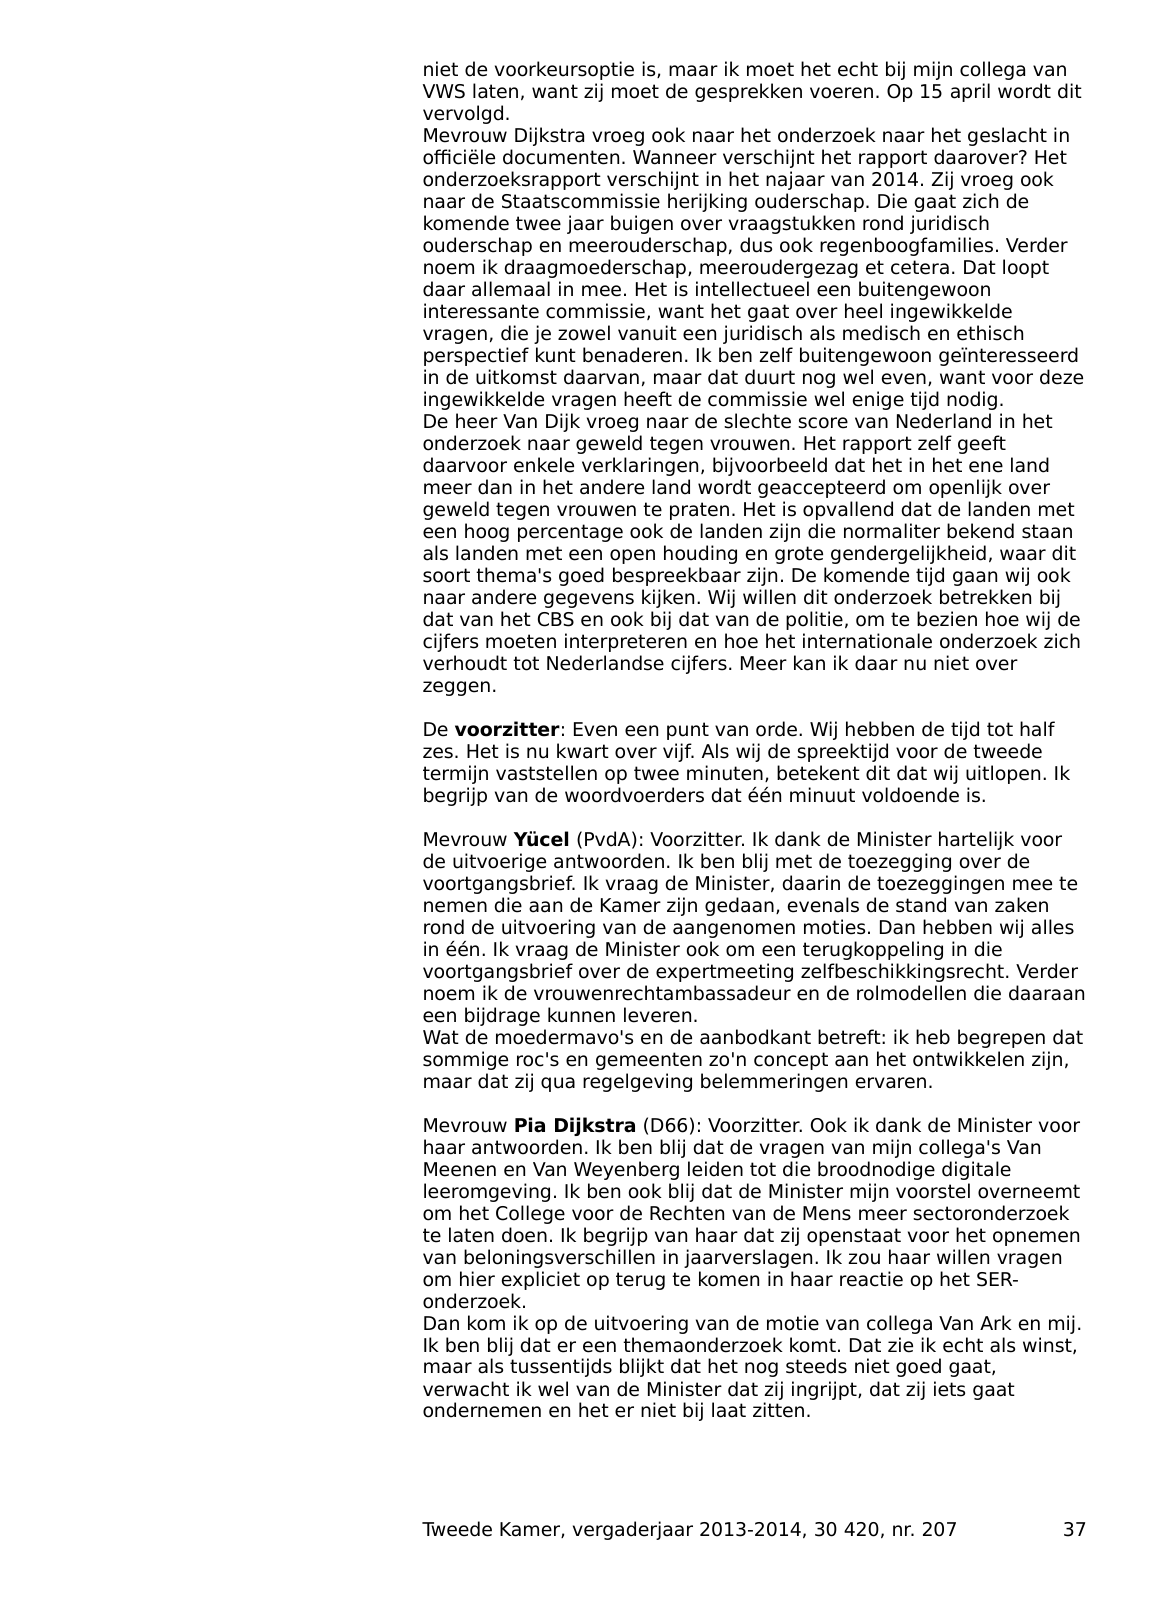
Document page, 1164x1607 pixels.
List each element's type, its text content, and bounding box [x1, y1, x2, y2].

text Mevrouw Pia Dijkstra (D66): Voorzitter. Ook ik dank de Minister voor haar antwoorden. Ik ben blij dat de vragen van mijn collega's Van Meenen en Van Weyenberg leiden tot die broodnodige digitale leeromgeving. Ik ben ook blij dat de Minister mijn voorstel overneemt om het College voor de Rechten van de Mens meer sectoronderzoek te laten doen. Ik begrijp van haar dat zij openstaat voor het opnemen van beloningsverschillen in jaarverslagen. Ik zou haar willen vragen om hier expliciet op terug te komen in haar reactie op het SER-onderzoek. [422, 1115, 1087, 1312]
text De heer Van Dijk vroeg naar de slechte score van Nederland in het onderzoek naar geweld tegen vrouwen. Het rapport zelf geeft daarvoor enkele verklaringen, bijvoorbeeld dat het in het ene land meer dan in het andere land wordt geaccepteerd om openlijk over geweld tegen vrouwen te praten. Het is opvallend dat de landen met een hoog percentage ook de landen zijn die normaliter bekend staan als landen met een open houding en grote gendergelijkheid, waar dit soort thema's goed bespreekbaar zijn. De komende tijd gaan wij ook naar andere gegevens kijken. Wij willen dit onderzoek betrekken bij dat van het CBS en ook bij dat van de politie, om te bezien hoe wij de cijfers moeten interpreteren en hoe het internationale onderzoek zich verhoudt tot Nederlandse cijfers. Meer kan ik daar nu niet over zeggen. [422, 411, 1087, 696]
text Wat de moedermavo's en de aanbodkant betreft: ik heb begrepen dat sommige roc's en gemeenten zo'n concept aan het ontwikkelen zijn, maar dat zij qua regelgeving belemmeringen ervaren. [422, 1027, 1087, 1092]
text niet de voorkeursoptie is, maar ik moet het echt bij mijn collega van VWS laten, want zij moet de gesprekken voeren. Op 15 april wordt dit vervolgd. [422, 59, 1087, 125]
text Mevrouw Yücel (PvdA): Voorzitter. Ik dank de Minister hartelijk voor de uitvoerige antwoorden. Ik ben blij met de toezegging over de voortgangsbrief. Ik vraag de Minister, daarin de toezeggingen mee te nemen die aan de Kamer zijn gedaan, evenals de stand van zaken rond de uitvoering van de aangenomen moties. Dan hebben wij alles in één. Ik vraag de Minister ook om een terugkoppeling in die voortgangsbrief over de expertmeeting zelfbeschikkingsrecht. Verder noem ik de vrouwenrechtambassadeur en de rolmodellen die daaraan een bijdrage kunnen leveren. [422, 829, 1087, 1027]
text De voorzitter: Even een punt van orde. Wij hebben de tijd tot half zes. Het is nu kwart over vijf. Als wij de spreektijd voor de tweede termijn vaststellen op twee minuten, betekent dit dat wij uitlopen. Ik begrijp van de woordvoerders dat één minuut voldoende is. [422, 719, 1087, 807]
text Dan kom ik op de uitvoering van de motie van collega Van Ark en mij. Ik ben blij dat er een themaonderzoek komt. Dat zie ik echt als winst, maar als tussentijds blijkt dat het nog steeds niet goed gaat, verwacht ik wel van de Minister dat zij ingrijpt, dat zij iets gaat ondernemen en het er niet bij laat zitten. [422, 1312, 1087, 1422]
text Mevrouw Dijkstra vroeg ook naar het onderzoek naar het geslacht in officiële documenten. Wanneer verschijnt het rapport daarover? Het onderzoeksrapport verschijnt in het najaar van 2014. Zij vroeg ook naar de Staatscommissie herijking ouderschap. Die gaat zich de komende twee jaar buigen over vraagstukken rond juridisch ouderschap en meerouderschap, dus ook regenboogfamilies. Verder noem ik draagmoederschap, meeroudergezag et cetera. Dat loopt daar allemaal in mee. Het is intellectueel een buitengewoon interessante commissie, want het gaat over heel ingewikkelde vragen, die je zowel vanuit een juridisch als medisch en ethisch perspectief kunt benaderen. Ik ben zelf buitengewoon geïnteresseerd in de uitkomst daarvan, maar dat duurt nog wel even, want voor deze ingewikkelde vragen heeft de commissie wel enige tijd nodig. [422, 125, 1087, 411]
